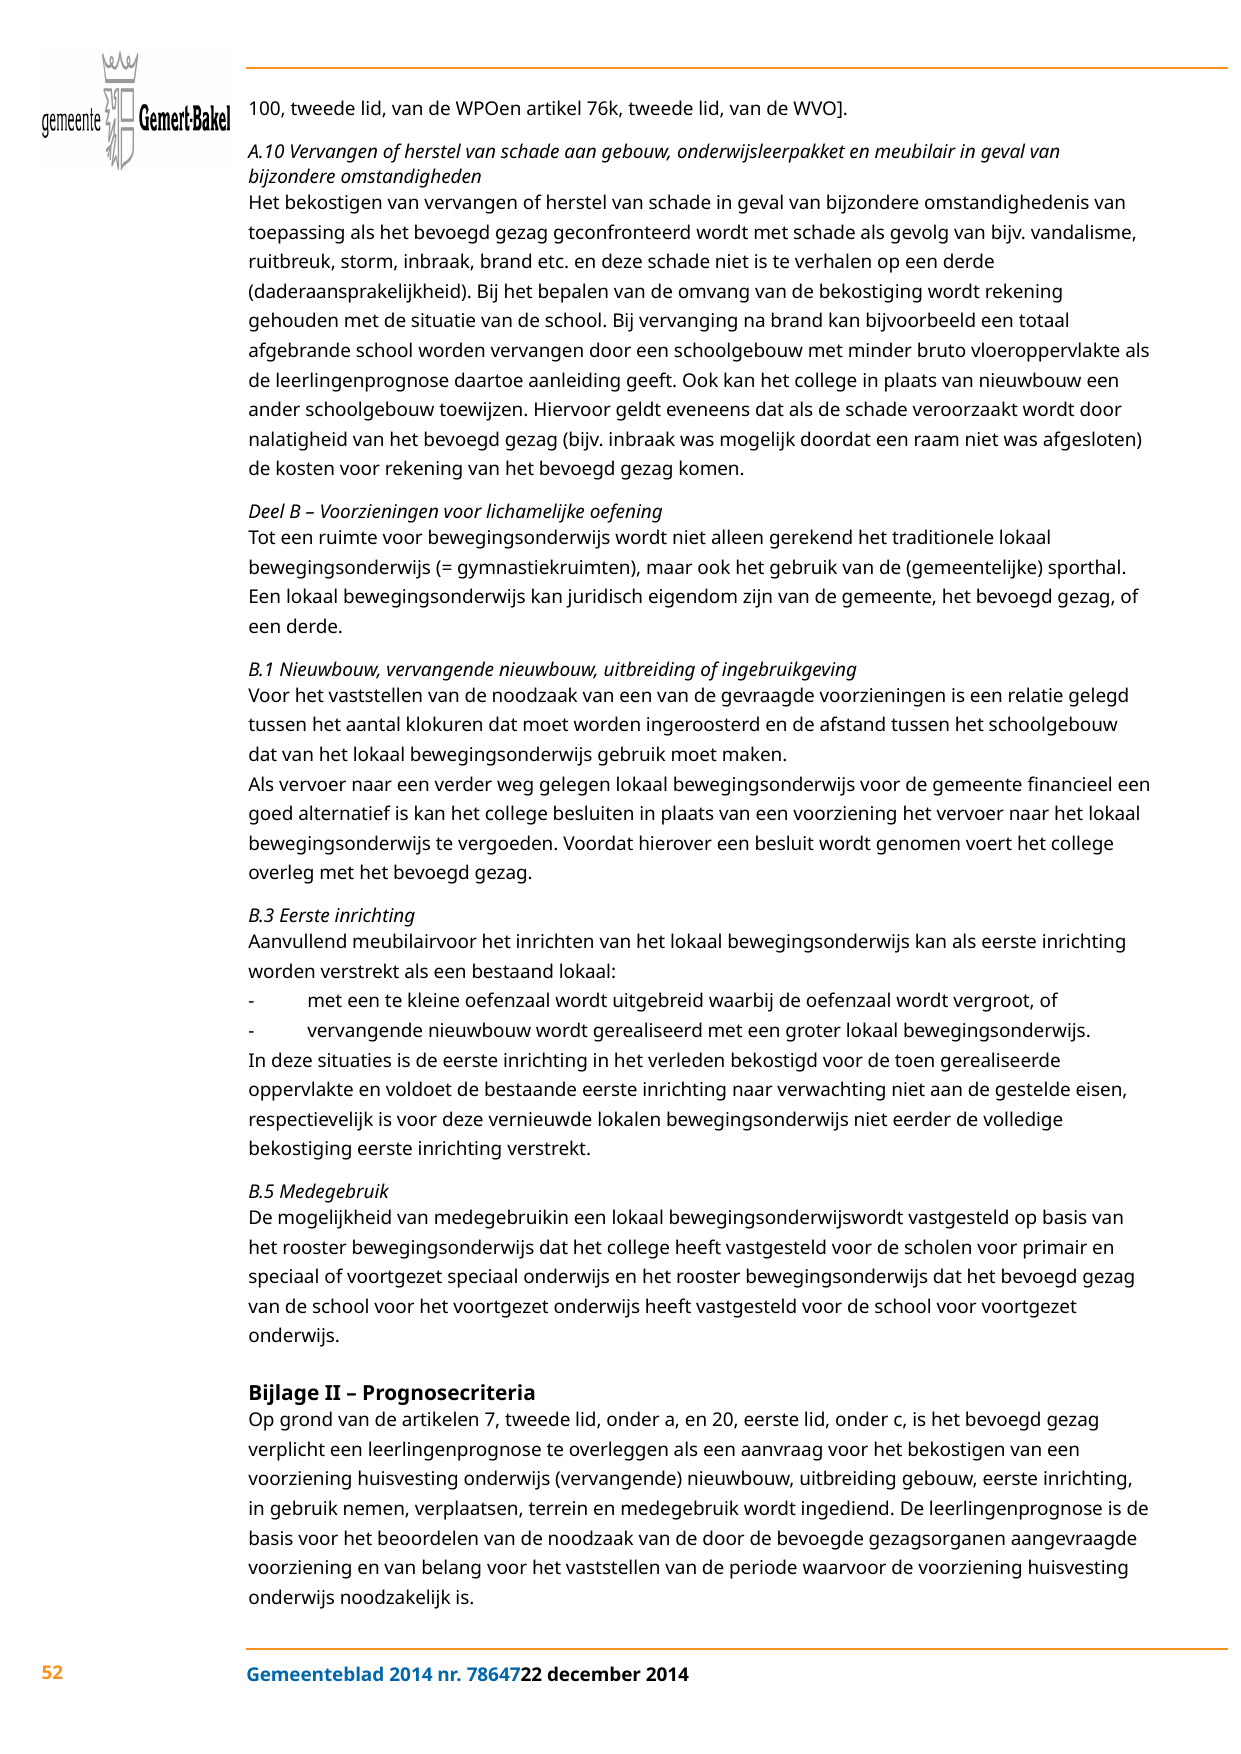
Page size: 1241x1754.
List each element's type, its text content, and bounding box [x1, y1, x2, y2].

list vervangende nieuwbouw wordt gerealiseerd met een groter lokaal bewegingsonderwijs. [248, 1017, 1152, 1043]
text A.10 Vervangen of herstel van schade aan gebouw, onderwijsleerpakket en meubilair in geval van bijzondere omstandigheden [248, 138, 1152, 189]
picture [41, 47, 231, 172]
text Tot een ruimte voor bewegingsonderwijs wordt niet alleen gerekend het traditionele lokaal bewegingsonderwijs (= gymnastiekruimten), maar ook het gebruik van de (gemeentelijke) sporthal. Een lokaal bewegingsonderwijs kan juridisch eigendom zijn van de gemeente, het bevoegd gezag, of een derde. [248, 524, 1152, 639]
text Op grond van de artikelen 7, tweede lid, onder a, en 20, eerste lid, onder c, is het bevoegd gezag verplicht een leerlingenprognose te overleggen als een aanvraag voor het bekostigen van een voorziening huisvesting onderwijs (vervangende) nieuwbouw, uitbreiding gebouw, eerste inrichting, in gebruik nemen, verplaatsen, terrein en medegebruik wordt ingediend. De leerlingenprognose is de basis voor het beoordelen van de noodzaak van de door de bevoegde gezagsorganen aangevraagde voorziening en van belang voor het vaststellen van de periode waarvoor de voorziening huisvesting onderwijs noodzakelijk is. [248, 1406, 1152, 1610]
list met een te kleine oefenzaal wordt uitgebreid waarbij de oefenzaal wordt vergroot, of [248, 988, 1152, 1013]
text Bijlage II – Prognosecriteria [248, 1378, 1152, 1406]
text Het bekostigen van vervangen of herstel van schade in geval van bijzondere omstandighedenis van toepassing als het bevoegd gezag geconfronteerd wordt met schade als gevolg van bijv. vandalisme, ruitbreuk, storm, inbraak, brand etc. en deze schade niet is te verhalen op een derde (daderaansprakelijkheid). Bij het bepalen van de omvang van de bekostiging wordt rekening gehouden met de situatie van de school. Bij vervanging na brand kan bijvoorbeeld een totaal afgebrande school worden vervangen door een schoolgebouw met minder bruto vloeroppervlakte als de leerlingenprognose daartoe aanleiding geeft. Ook kan het college in plaats van nieuwbouw een ander schoolgebouw toewijzen. Hiervoor geldt eveneens dat als de schade veroorzaakt wordt door nalatigheid van het bevoegd gezag (bijv. inbraak was mogelijk doordat een raam niet was afgesloten) de kosten voor rekening van het bevoegd gezag komen. [248, 189, 1152, 481]
text Als vervoer naar een verder weg gelegen lokaal bewegingsonderwijs voor de gemeente financieel een goed alternatief is kan het college besluiten in plaats van een voorziening het vervoer naar het lokaal bewegingsonderwijs te vergoeden. Voordat hierover een besluit wordt genomen voert het college overleg met het bevoegd gezag. [248, 771, 1152, 885]
text B.3 Eerste inrichting [248, 903, 1152, 928]
text B.1 Nieuwbouw, vervangende nieuwbouw, uitbreiding of ingebruikgeving [248, 656, 1152, 682]
text In deze situaties is de eerste inrichting in het verleden bekostigd voor de toen gerealiseerde oppervlakte en voldoet de bestaande eerste inrichting naar verwachting niet aan de gestelde eisen, respectievelijk is voor deze vernieuwde lokalen bewegingsonderwijs niet eerder de volledige bekostiging eerste inrichting verstrekt. [248, 1047, 1152, 1161]
text 100, tweede lid, van de WPOen artikel 76k, tweede lid, van de WVO]. [248, 95, 1152, 121]
text Voor het vaststellen van de noodzaak van een van de gevraagde voorzieningen is een relatie gelegd tussen het aantal klokuren dat moet worden ingeroosterd en de afstand tussen het schoolgebouw dat van het lokaal bewegingsonderwijs gebruik moet maken. [248, 682, 1152, 767]
text Deel B – Voorzieningen voor lichamelijke oefening [248, 499, 1152, 524]
text B.5 Medegebruik [248, 1179, 1152, 1204]
text Aanvullend meubilairvoor het inrichten van het lokaal bewegingsonderwijs kan als eerste inrichting worden verstrekt als een bestaand lokaal: [248, 928, 1152, 984]
text De mogelijkheid van medegebruikin een lokaal bewegingsonderwijswordt vastgesteld op basis van het rooster bewegingsonderwijs dat het college heeft vastgesteld voor de scholen voor primair en speciaal of voortgezet speciaal onderwijs en het rooster bewegingsonderwijs dat het bevoegd gezag van de school voor het voortgezet onderwijs heeft vastgesteld voor de school voor voortgezet onderwijs. [248, 1204, 1152, 1348]
